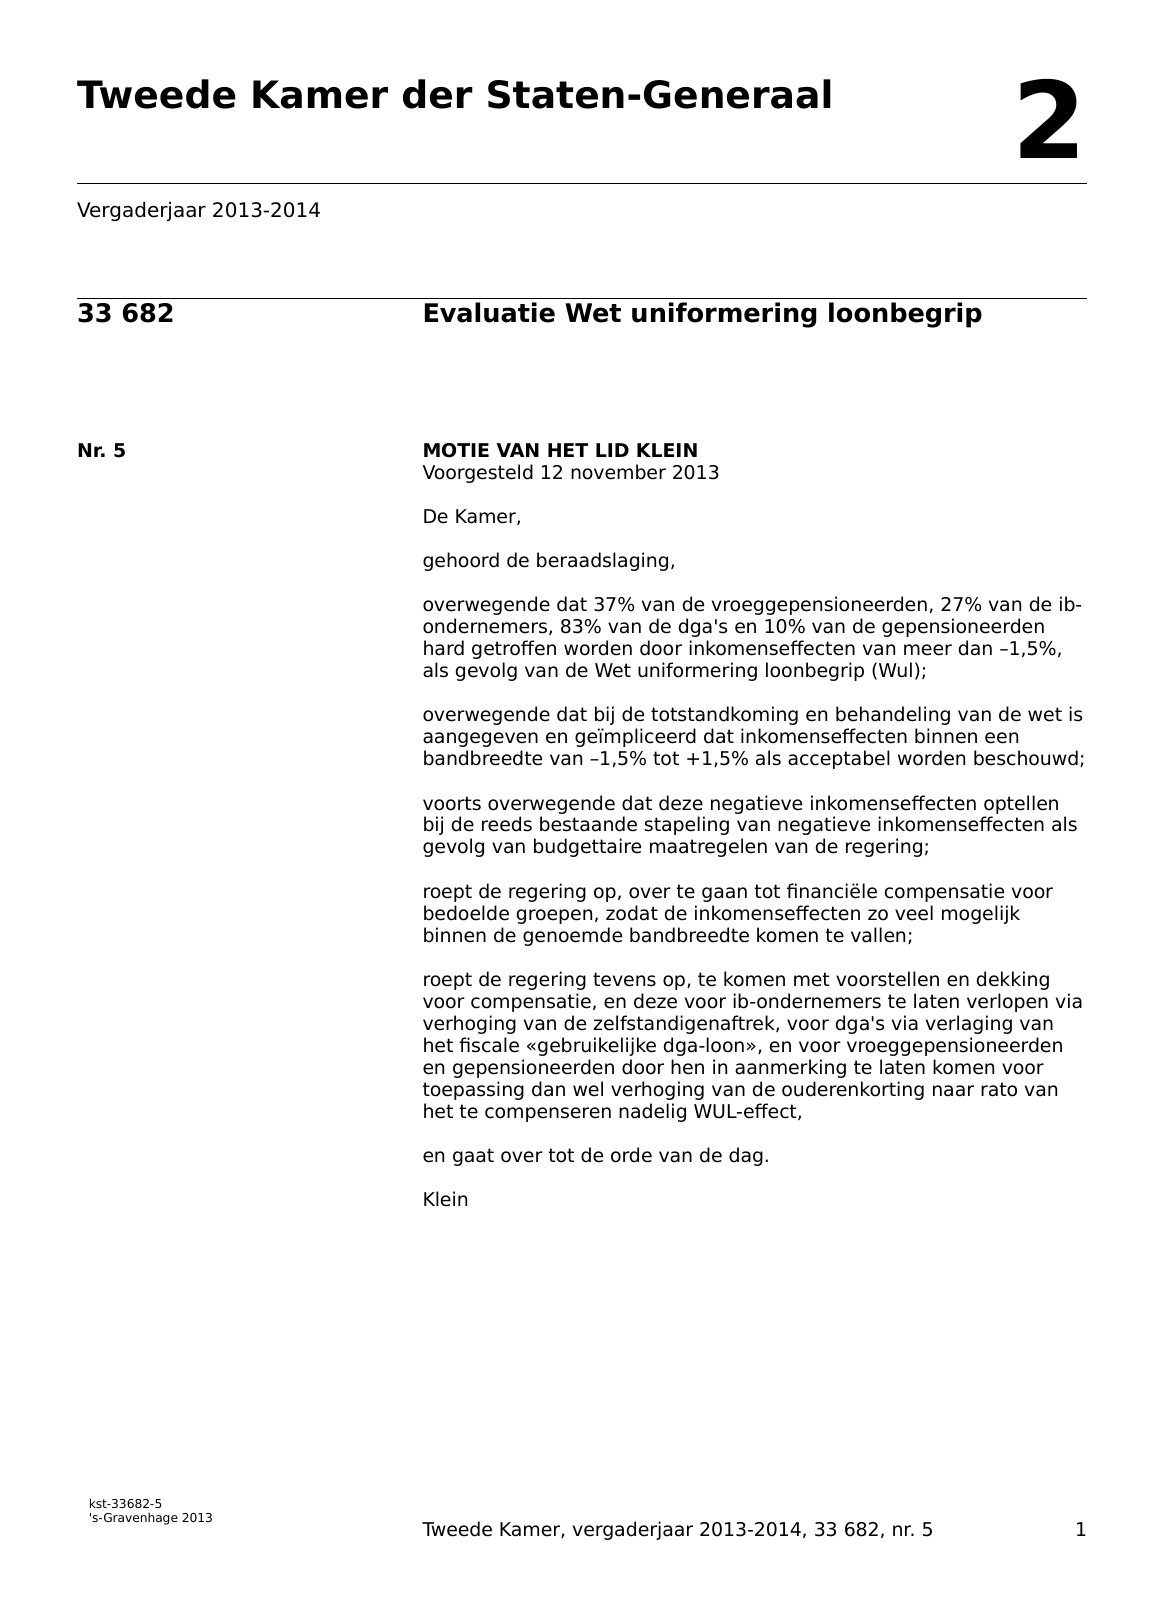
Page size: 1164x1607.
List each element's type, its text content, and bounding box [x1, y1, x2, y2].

text 's-Gravenhage 2013 [88, 1511, 323, 1525]
table_header 2 [886, 59, 1087, 183]
text roept de regering tevens op, te komen met voorstellen en dekking voor compensatie, en deze voor ib-ondernemers te laten verlopen via verhoging van de zelfstandigenaftrek, voor dga's via verlaging van het fiscale «gebruikelijke dga-loon», en voor vroeggepensioneerden en gepensioneerden door hen in aanmerking te laten komen voor toepassing dan wel verhoging van de ouderenkorting naar rato van het te compenseren nadelig WUL-effect, [422, 969, 1087, 1122]
text De Kamer, [422, 506, 1087, 528]
text gehoord de beraadslaging, [422, 550, 1087, 572]
text voorts overwegende dat deze negatieve inkomenseffecten optellen bij de reeds bestaande stapeling van negatieve inkomenseffecten als gevolg van budgettaire maatregelen van de regering; [422, 792, 1087, 858]
text overwegende dat bij de totstandkoming en behandeling van de wet is aangegeven en geïmpliceerd dat inkomenseffecten binnen een bandbreedte van –1,5% tot +1,5% als acceptabel worden beschouwd; [422, 704, 1087, 770]
text Klein [422, 1189, 1087, 1211]
subtitle Nr. 5 MOTIE VAN HET LID KLEIN [77, 440, 1087, 462]
text kst-33682-5 [88, 1497, 323, 1511]
table_cell Vergaderjaar 2013-2014 [77, 184, 1087, 298]
table_header Tweede Kamer der Staten-Generaal [77, 59, 886, 183]
text overwegende dat 37% van de vroeggepensioneerden, 27% van de ib-ondernemers, 83% van de dga's en 10% van de gepensioneerden hard getroffen worden door inkomenseffecten van meer dan –1,5%, als gevolg van de Wet uniformering loonbegrip (Wul); [422, 594, 1087, 682]
text roept de regering op, over te gaan tot financiële compensatie voor bedoelde groepen, zodat de inkomenseffecten zo veel mogelijk binnen de genoemde bandbreedte komen te vallen; [422, 881, 1087, 946]
subtitle 33 682 Evaluatie Wet uniformering loonbegrip [77, 299, 1087, 329]
text en gaat over tot de orde van de dag. [422, 1145, 1087, 1167]
text Voorgesteld 12 november 2013 [422, 462, 1087, 484]
